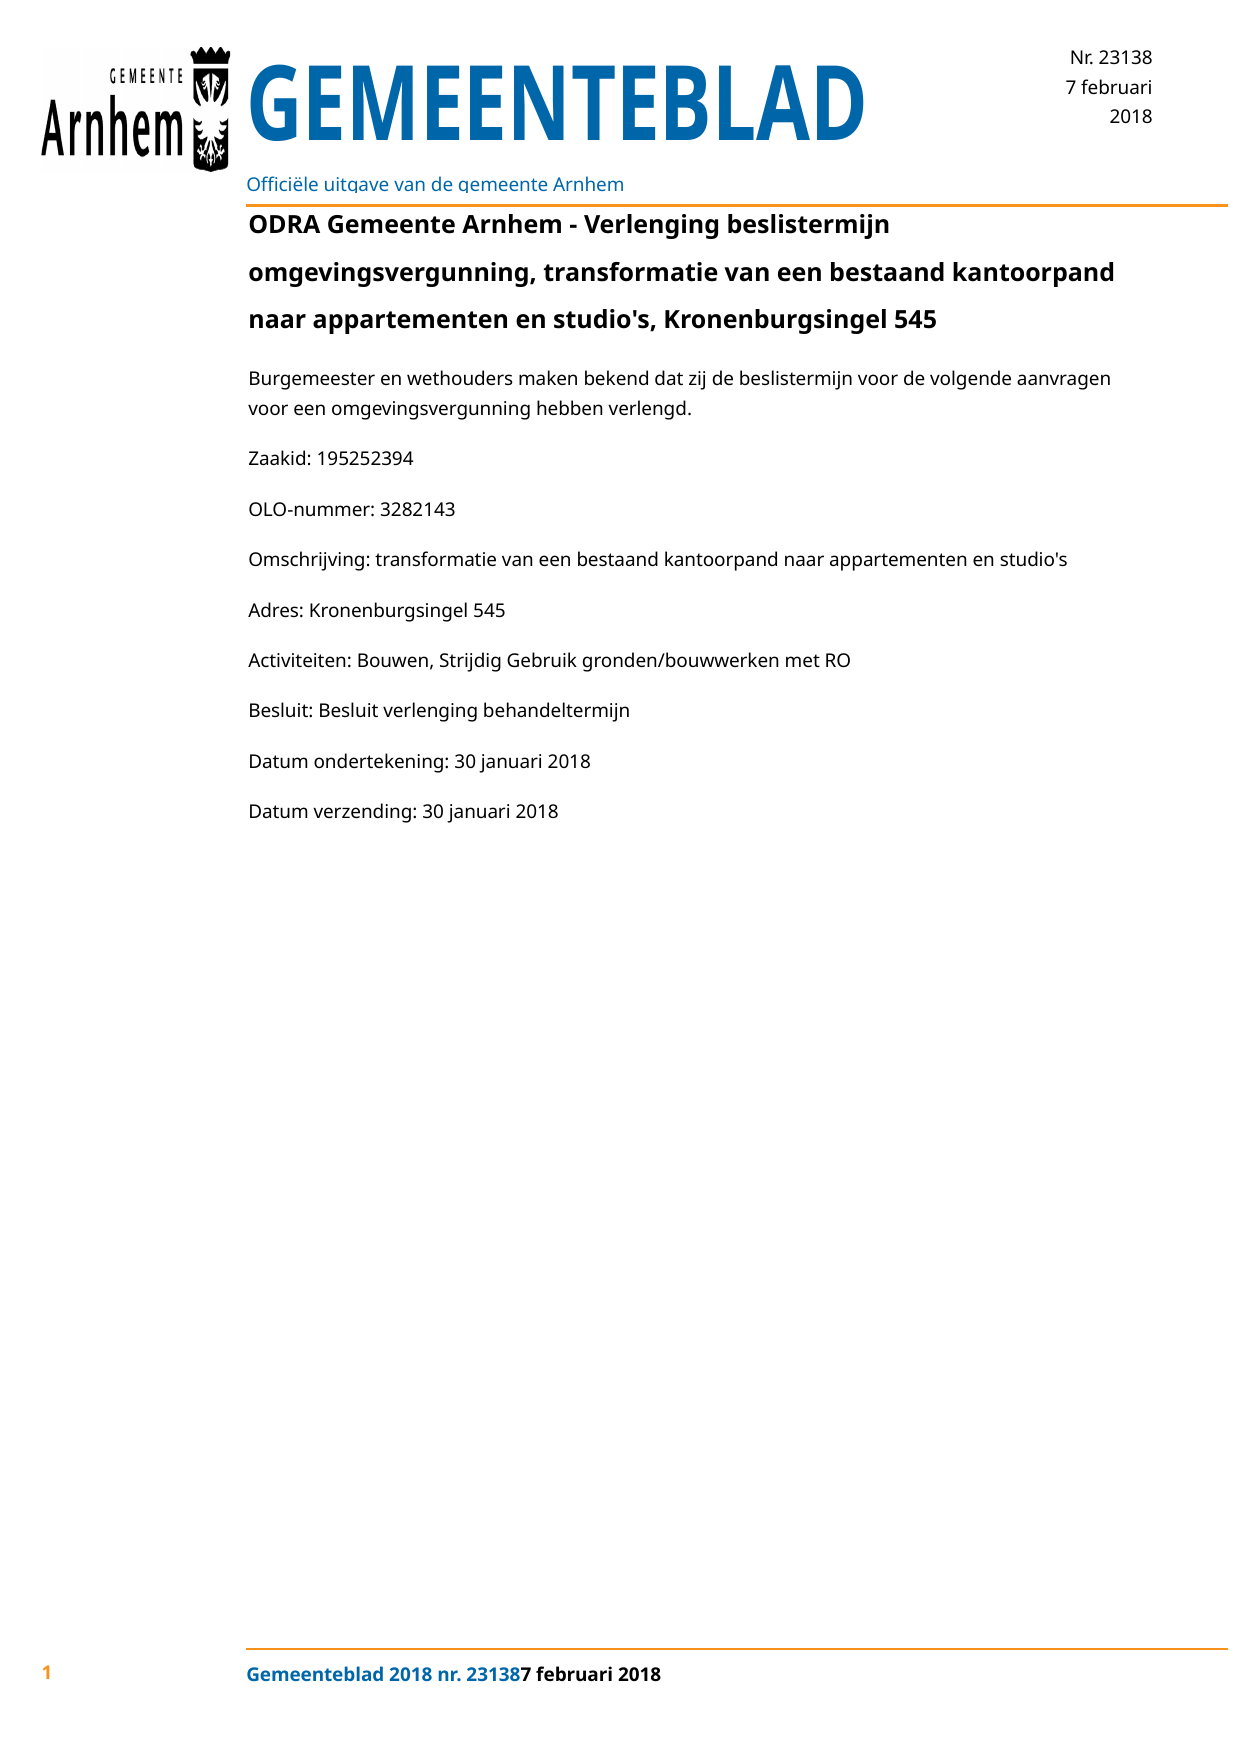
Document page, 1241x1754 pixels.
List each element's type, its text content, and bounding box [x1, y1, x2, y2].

picture [41, 47, 231, 172]
text Adres: Kronenburgsingel 545 [248, 597, 1152, 622]
text Datum ondertekening: 30 januari 2018 [248, 748, 1152, 774]
text Datum verzending: 30 januari 2018 [248, 798, 1152, 824]
text Activiteiten: Bouwen, Strijdig Gebruik gronden/bouwwerken met RO [248, 647, 1152, 673]
text Burgemeester en wethouders maken bekend dat zij de beslistermijn voor de volgende aanvragen voor een omgevingsvergunning hebben verlengd. [248, 366, 1152, 421]
text Omschrijving: transformatie van een bestaand kantoorpand naar appartementen en studio's [248, 546, 1152, 572]
text Besluit: Besluit verlenging behandeltermijn [248, 698, 1152, 723]
text OLO-nummer: 3282143 [248, 496, 1152, 522]
text Zaakid: 195252394 [248, 446, 1152, 471]
text ODRA Gemeente Arnhem - Verlenging beslistermijn omgevingsvergunning, transformatie van een bestaand kantoorpand naar appartementen en studio's, Kronenburgsingel 545 [248, 207, 1152, 336]
